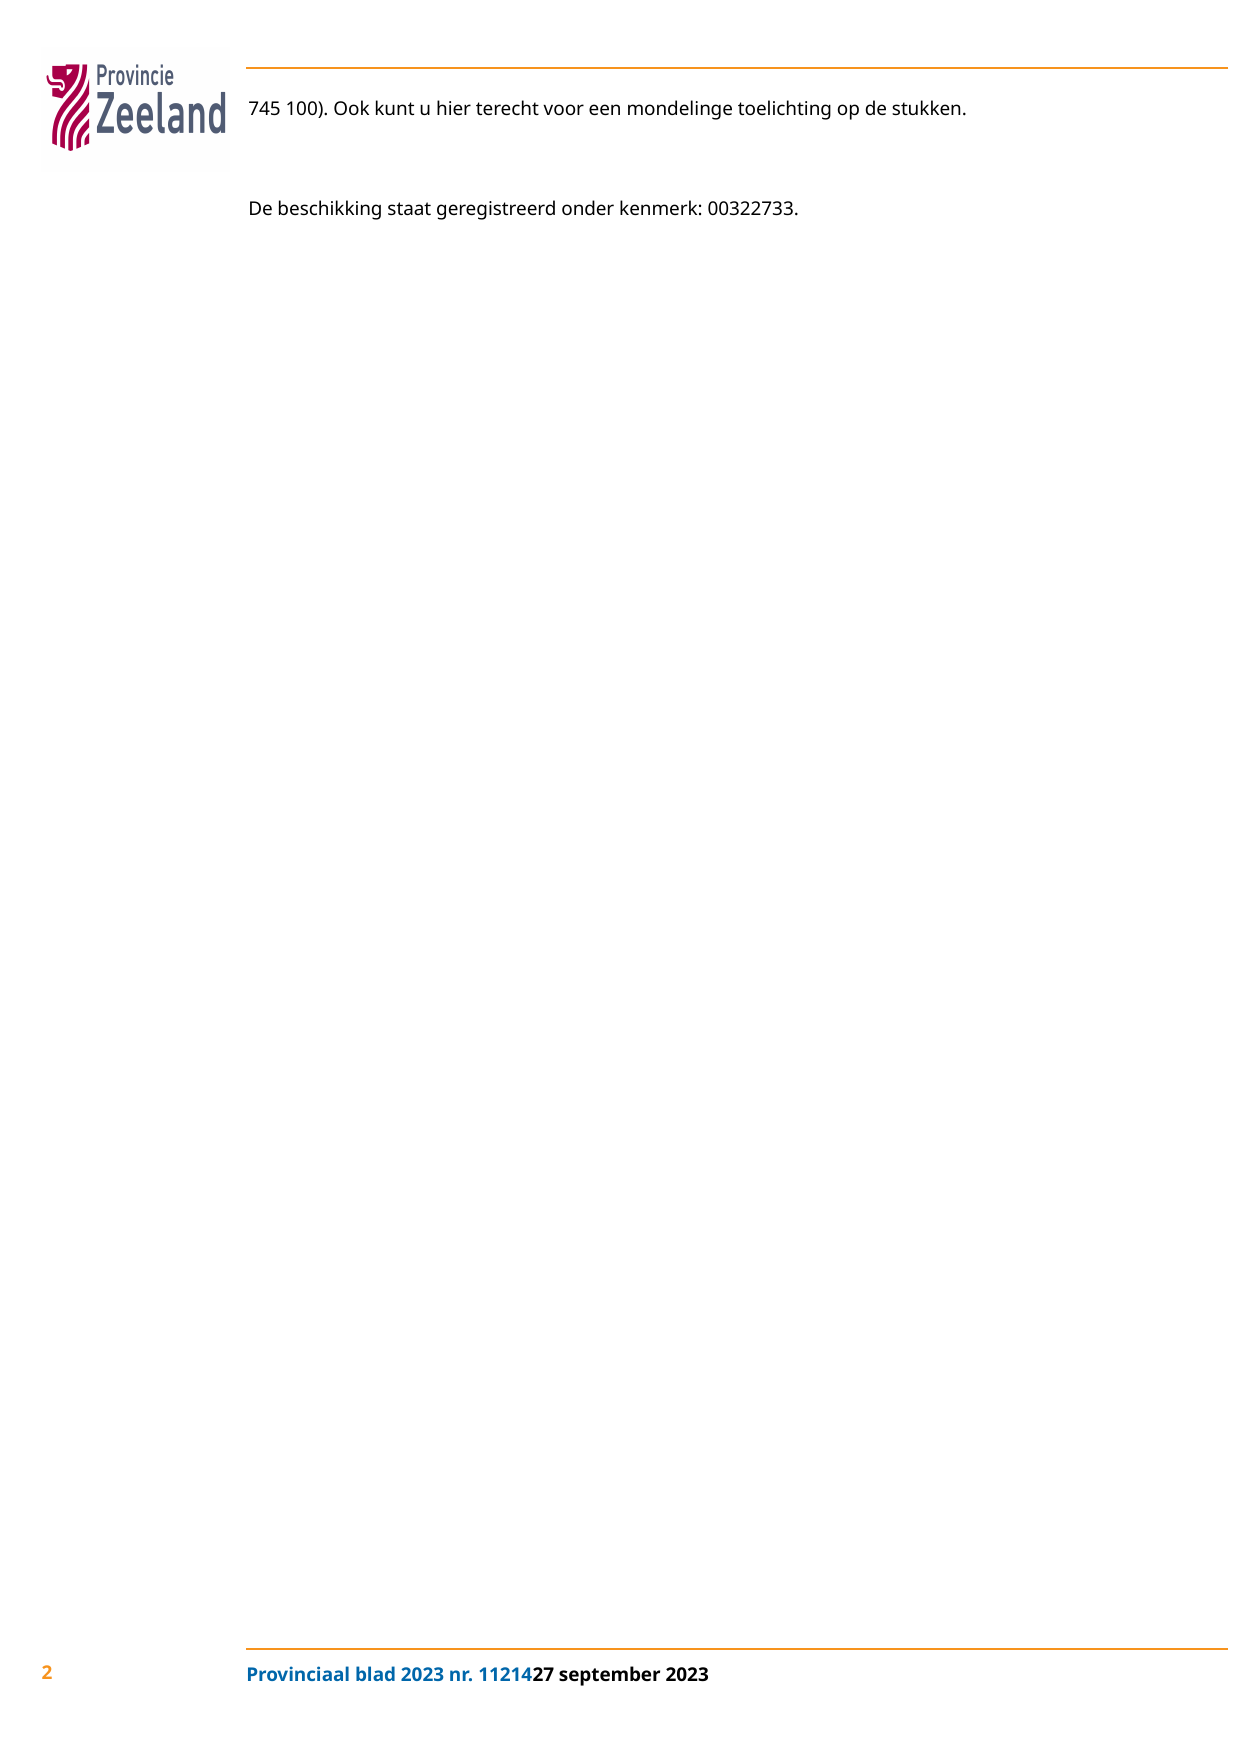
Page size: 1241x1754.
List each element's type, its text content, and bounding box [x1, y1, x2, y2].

text De beschikking staat geregistreerd onder kenmerk: 00322733. [248, 196, 1152, 221]
picture [41, 47, 231, 172]
text 745 100). Ook kunt u hier terecht voor een mondelinge toelichting op de stukken. [248, 95, 1152, 121]
